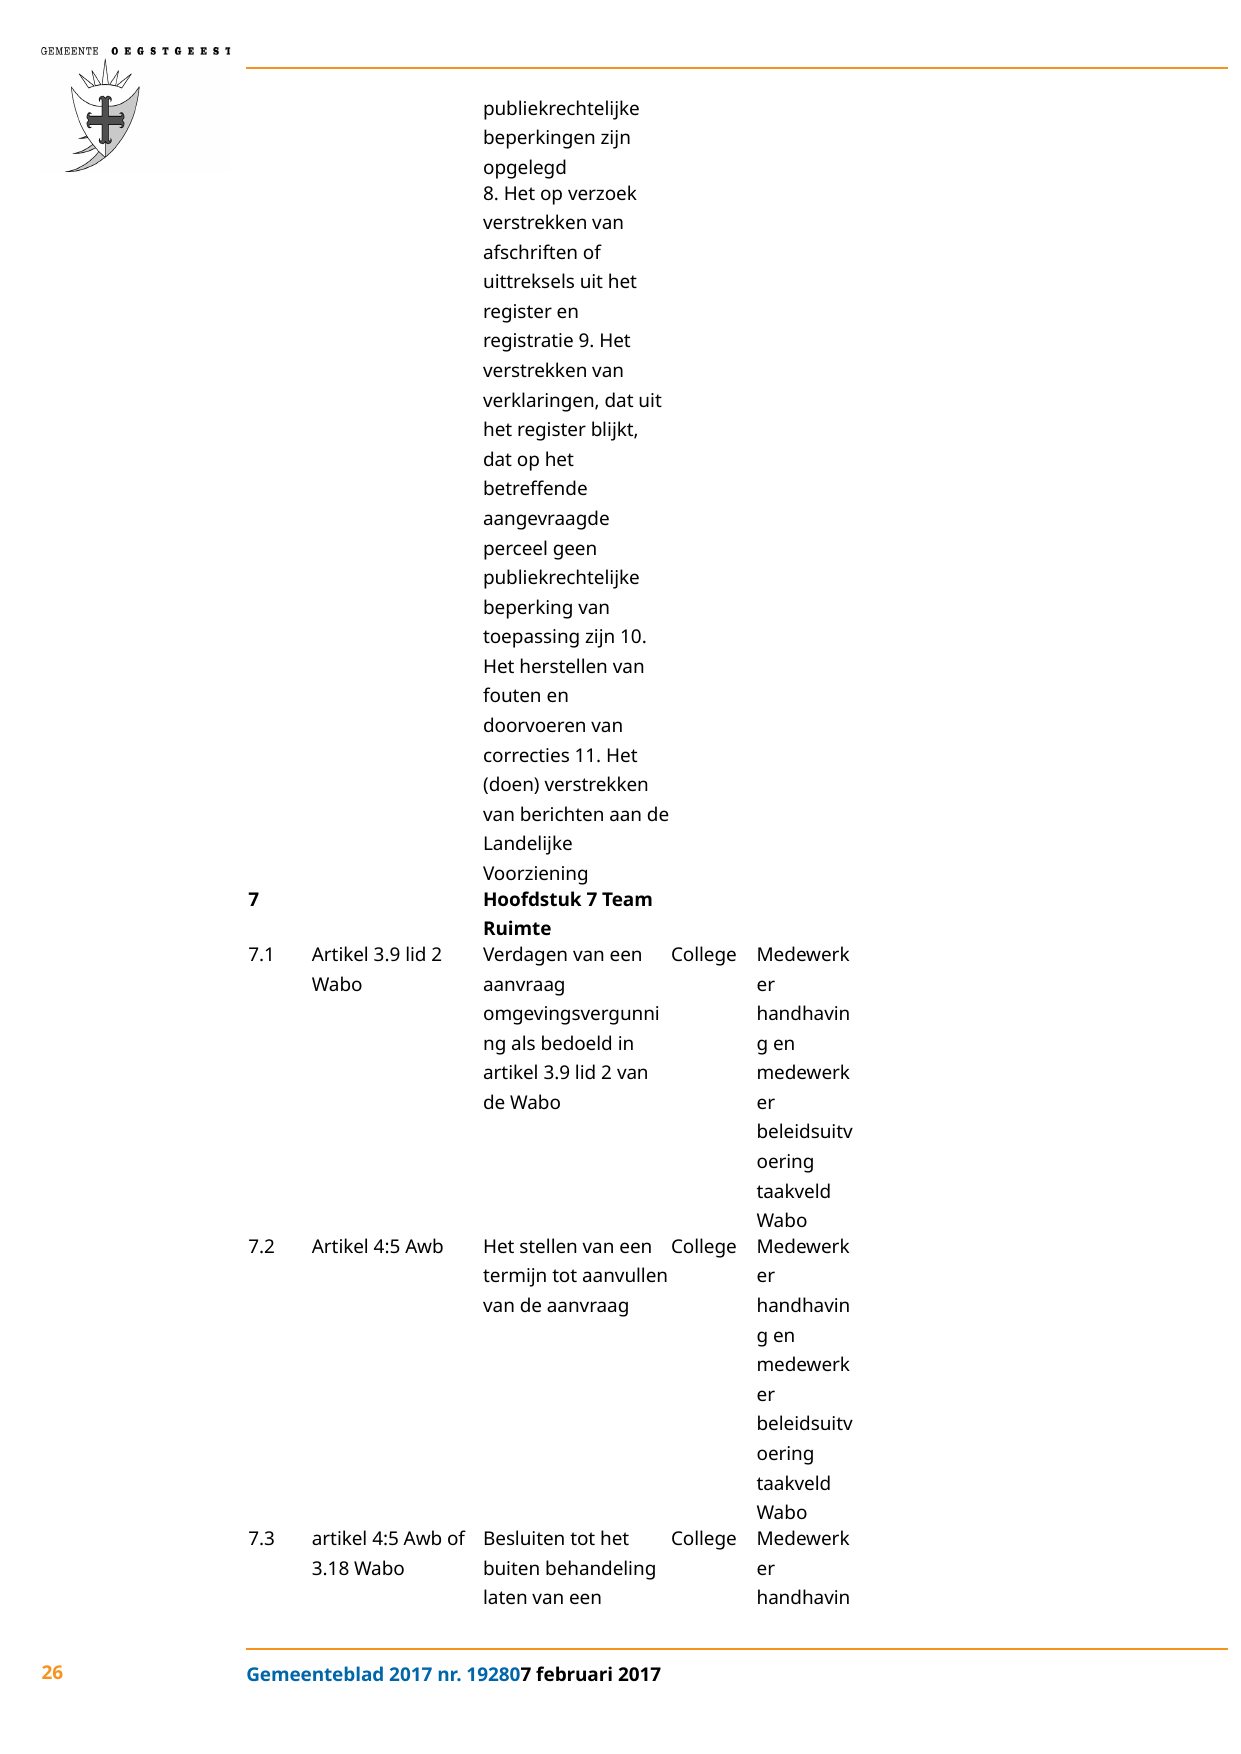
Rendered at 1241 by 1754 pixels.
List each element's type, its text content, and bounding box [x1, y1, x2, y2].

table_cell [928, 95, 1152, 180]
table_cell [756, 886, 856, 941]
table_cell College [671, 941, 756, 1233]
table_cell Besluiten tot het buiten behandeling laten van een [483, 1525, 671, 1610]
table_cell [312, 180, 483, 886]
table_cell Medewerker handhavin [756, 1525, 856, 1610]
table_cell 7 [248, 886, 312, 941]
table_cell [928, 1233, 1152, 1525]
table_cell artikel 4:5 Awb of 3.18 Wabo [312, 1525, 483, 1610]
table_cell [671, 180, 756, 886]
table_cell Medewerker handhaving en medewerker beleidsuitvoering taakveld Wabo [756, 941, 856, 1233]
table_cell [312, 95, 483, 180]
table_cell Verdagen van een aanvraag omgevingsvergunning als bedoeld in artikel 3.9 lid 2 van de Wabo [483, 941, 671, 1233]
table_cell Medewerker handhaving en medewerker beleidsuitvoering taakveld Wabo [756, 1233, 856, 1525]
table_cell [856, 180, 928, 886]
picture [41, 47, 231, 172]
table_cell [856, 886, 928, 941]
table_cell Hoofdstuk 7 Team Ruimte [483, 886, 671, 941]
table_cell publiekrechtelijke beperkingen zijn opgelegd [483, 95, 671, 180]
table_cell [756, 95, 856, 180]
table_cell 7.3 [248, 1525, 312, 1610]
table_cell [756, 180, 856, 886]
table_cell 7.1 [248, 941, 312, 1233]
table_cell [928, 886, 1152, 941]
table_cell [856, 1525, 928, 1610]
table_cell Artikel 3.9 lid 2 Wabo [312, 941, 483, 1233]
table_cell [928, 941, 1152, 1233]
table_cell Het stellen van een termijn tot aanvullen van de aanvraag [483, 1233, 671, 1525]
table_cell [928, 1525, 1152, 1610]
table_cell [671, 886, 756, 941]
table_cell [856, 941, 928, 1233]
table_cell College [671, 1525, 756, 1610]
table_cell 8. Het op verzoek verstrekken van afschriften of uittreksels uit het register en registratie 9. Het verstrekken van verklaringen, dat uit het register blijkt, dat op het betreffende aangevraagde perceel geen publiekrechtelijke beperking van toepassing zijn 10. Het herstellen van fouten en doorvoeren van correcties 11. Het (doen) verstrekken van berichten aan de Landelijke Voorziening [483, 180, 671, 886]
table_cell [928, 180, 1152, 886]
table_cell [856, 95, 928, 180]
table_cell College [671, 1233, 756, 1525]
table_cell [248, 95, 312, 180]
table_cell [312, 886, 483, 941]
table_cell [671, 95, 756, 180]
table_cell 7.2 [248, 1233, 312, 1525]
table_cell [248, 180, 312, 886]
table_cell Artikel 4:5 Awb [312, 1233, 483, 1525]
table_cell [856, 1233, 928, 1525]
